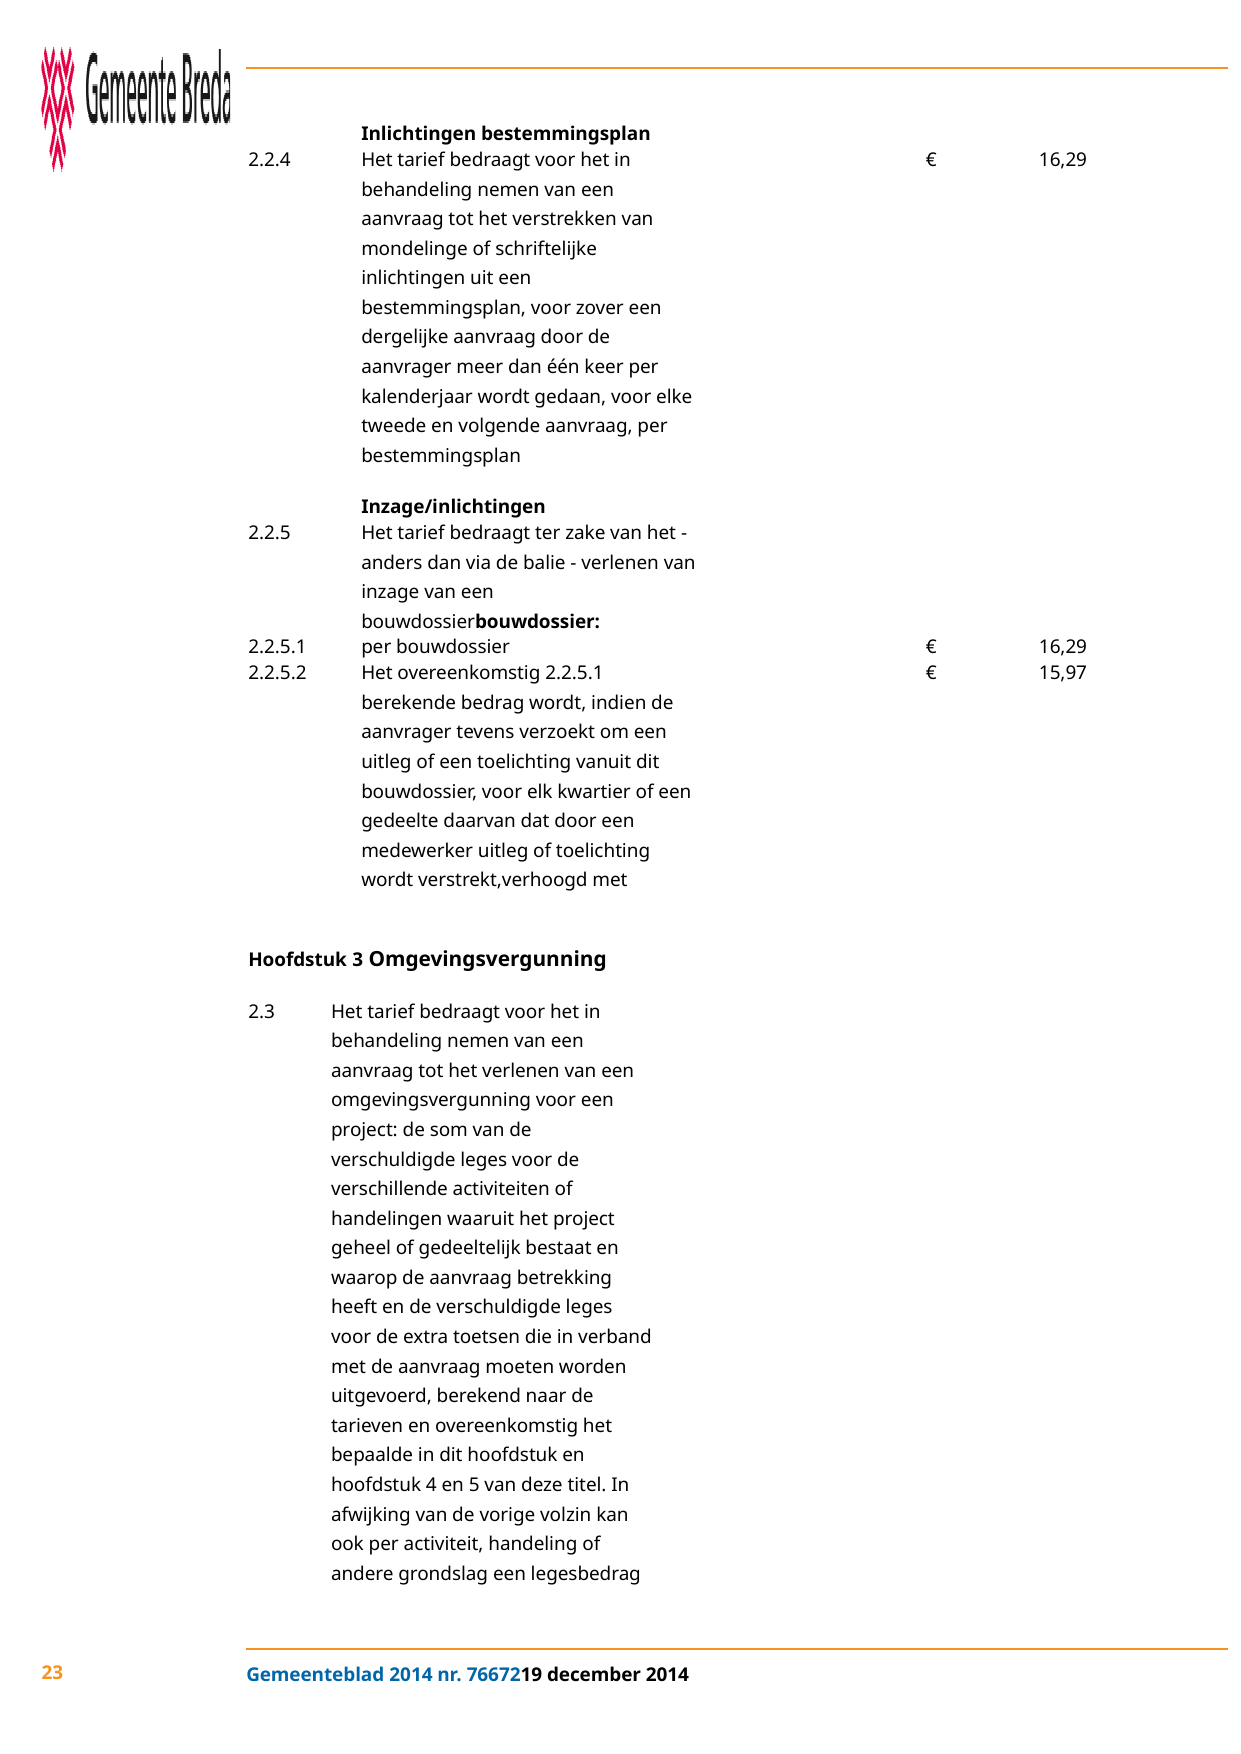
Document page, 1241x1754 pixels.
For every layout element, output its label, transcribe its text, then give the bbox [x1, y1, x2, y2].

table_cell 15,97 [1039, 660, 1152, 892]
text Hoofdstuk 3 Omgevingsvergunning [248, 944, 1152, 972]
table_cell [248, 95, 361, 121]
table_cell [1039, 121, 1152, 146]
table_cell [926, 121, 1039, 146]
table_cell [1039, 95, 1152, 121]
table_header [655, 998, 820, 1586]
table_header 2.3 [248, 998, 331, 1586]
table_cell [1039, 494, 1152, 519]
table_cell 2.2.5.1 [248, 634, 361, 659]
table_cell [1039, 519, 1152, 634]
table_cell Het overeenkomstig 2.2.5.1 berekende bedrag wordt, indien de aanvrager tevens verzoekt om een uitleg of een toelichting vanuit dit bouwdossier, voor elk kwartier of een gedeelte daarvan dat door een medewerker uitleg of toelichting wordt verstrekt,verhoogd met [361, 660, 700, 892]
table_cell 16,29 [1039, 146, 1152, 468]
table_cell per bouwdossier [361, 634, 700, 659]
table_cell [700, 468, 926, 493]
table_cell 2.2.5.2 [248, 660, 361, 892]
table_cell [700, 519, 926, 634]
table_cell [926, 519, 1039, 634]
table_cell [926, 494, 1039, 519]
table_cell [700, 121, 926, 146]
table_cell 2.2.5 [248, 519, 361, 634]
table_cell [700, 146, 926, 468]
table_cell € [926, 660, 1039, 892]
table_cell € [926, 146, 1039, 468]
table_cell Inlichtingen bestemmingsplan [361, 121, 700, 146]
table_cell [1039, 468, 1152, 493]
table_cell [700, 95, 926, 121]
table_cell [700, 494, 926, 519]
table_cell € [926, 634, 1039, 659]
table_cell [700, 634, 926, 659]
table_cell [361, 468, 700, 493]
table_header Het tarief bedraagt voor het in behandeling nemen van een aanvraag tot het verlenen van een omgevingsvergunning voor een project: de som van de verschuldigde leges voor de verschillende activiteiten of handelingen waaruit het project geheel of gedeeltelijk bestaat en waarop de aanvraag betrekking heeft en de verschuldigde leges voor de extra toetsen die in verband met de aanvraag moeten worden uitgevoerd, berekend naar de tarieven en overeenkomstig het bepaalde in dit hoofdstuk en hoofdstuk 4 en 5 van deze titel. In afwijking van de vorige volzin kan ook per activiteit, handeling of andere grondslag een legesbedrag [331, 998, 655, 1586]
table_header [820, 998, 986, 1586]
table_cell [926, 95, 1039, 121]
table_cell [248, 494, 361, 519]
table_cell Het tarief bedraagt voor het in behandeling nemen van een aanvraag tot het verstrekken van mondelinge of schriftelijke inlichtingen uit een bestemmingsplan, voor zover een dergelijke aanvraag door de aanvrager meer dan één keer per kalenderjaar wordt gedaan, voor elke tweede en volgende aanvraag, per bestemmingsplan [361, 146, 700, 468]
table_cell [926, 468, 1039, 493]
table_cell [700, 660, 926, 892]
picture [41, 47, 231, 172]
table_cell 2.2.4 [248, 146, 361, 468]
table_header [986, 998, 1152, 1586]
table_cell [361, 95, 700, 121]
table_cell Het tarief bedraagt ter zake van het - anders dan via de balie - verlenen van inzage van een bouwdossierbouwdossier: [361, 519, 700, 634]
table_cell [248, 468, 361, 493]
table_cell [248, 121, 361, 146]
table_cell 16,29 [1039, 634, 1152, 659]
table_cell Inzage/inlichtingen [361, 494, 700, 519]
